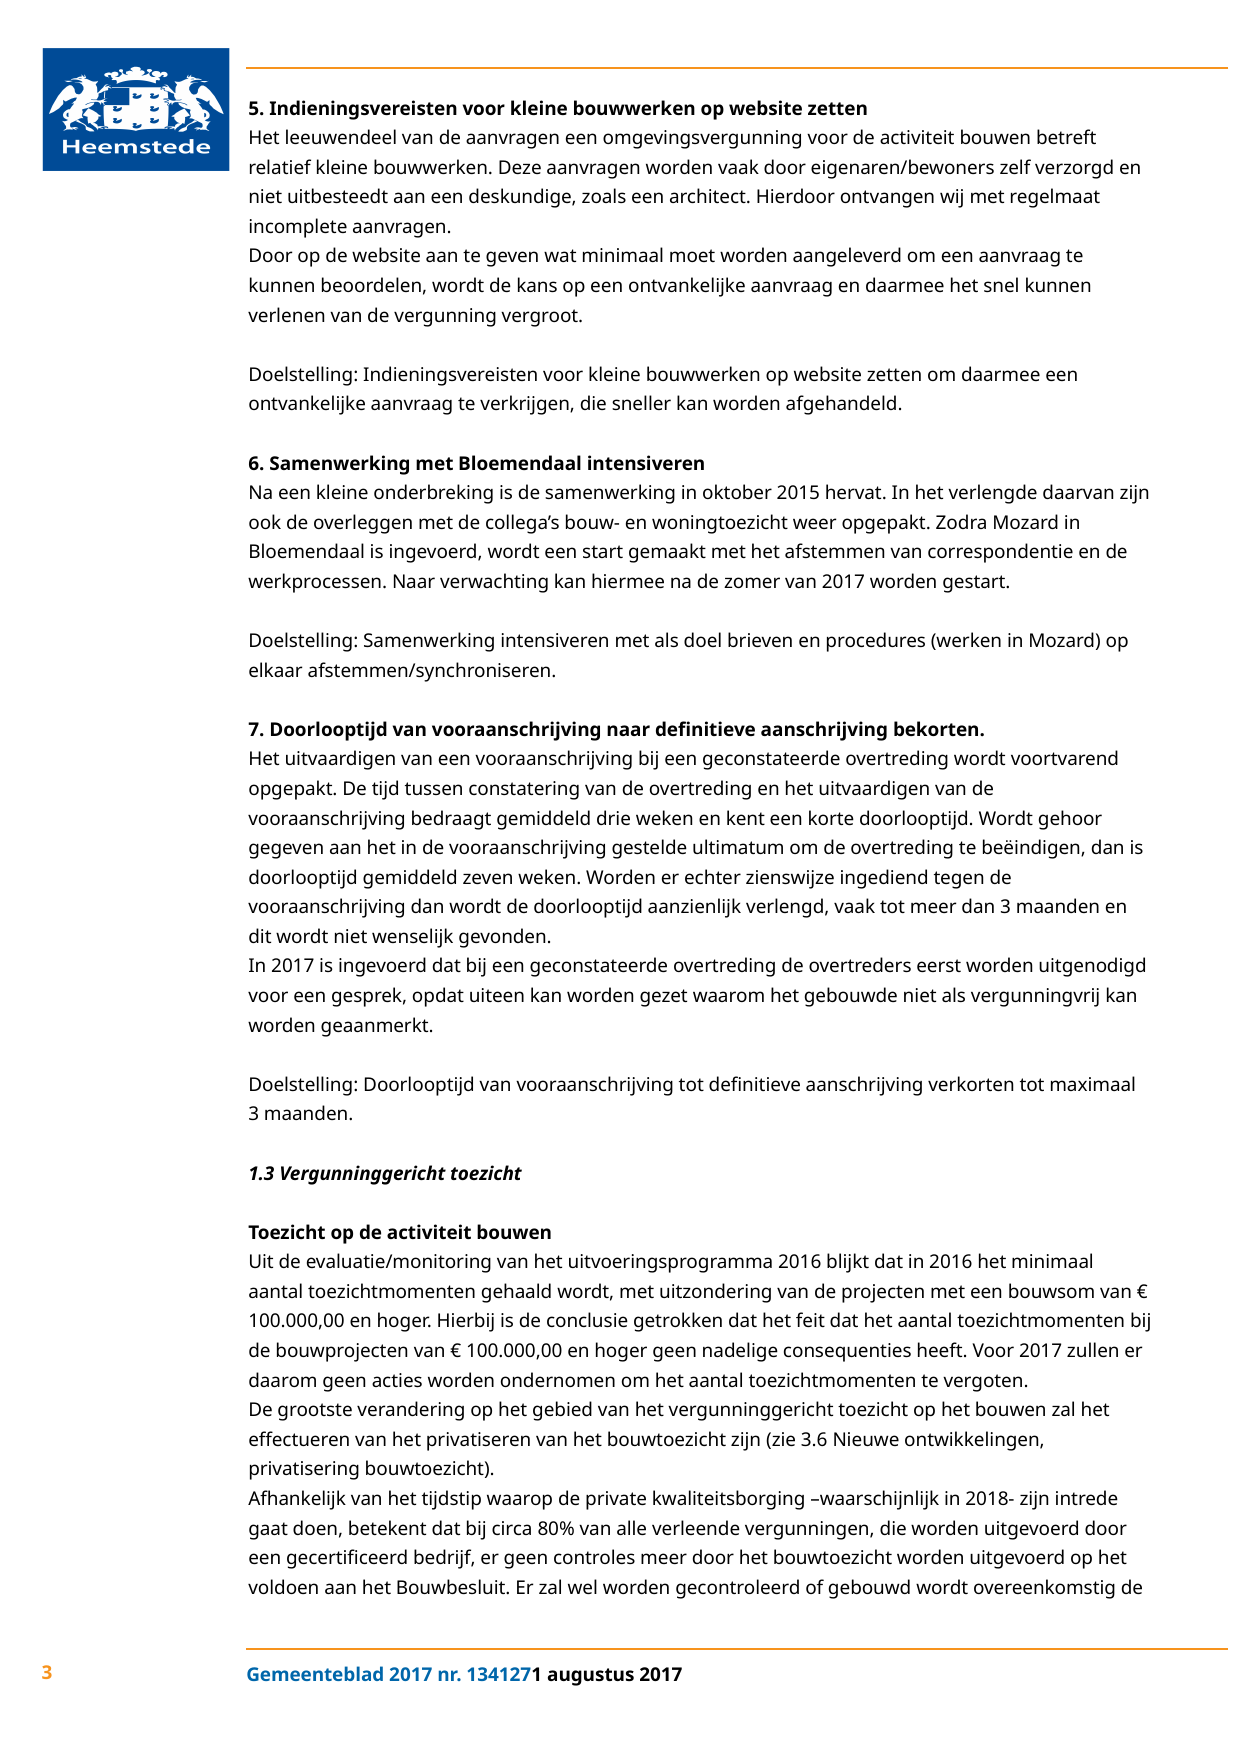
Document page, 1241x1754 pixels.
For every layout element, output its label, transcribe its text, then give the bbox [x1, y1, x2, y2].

text Door op de website aan te geven wat minimaal moet worden aangeleverd om een aanvraag te kunnen beoordelen, wordt de kans op een ontvankelijke aanvraag en daarmee het snel kunnen verlenen van de vergunning vergroot. [248, 243, 1152, 328]
text Doelstelling: Samenwerking intensiveren met als doel brieven en procedures (werken in Mozard) op elkaar afstemmen/synchroniseren. [248, 627, 1152, 683]
text 1.3 Vergunninggericht toezicht [248, 1160, 1152, 1186]
text 5. Indieningsvereisten voor kleine bouwwerken op website zetten [248, 95, 1152, 121]
text 7. Doorlooptijd van vooraanschrijving naar definitieve aanschrijving bekorten. [248, 716, 1152, 742]
text In 2017 is ingevoerd dat bij een geconstateerde overtreding de overtreders eerst worden uitgenodigd voor een gesprek, opdat uiteen kan worden gezet waarom het gebouwde niet als vergunningvrij kan worden geaanmerkt. [248, 953, 1152, 1038]
text Doelstelling: Doorlooptijd van vooraanschrijving tot definitieve aanschrijving verkorten tot maximaal 3 maanden. [248, 1071, 1152, 1126]
picture [41, 47, 231, 172]
text Doelstelling: Indieningsvereisten voor kleine bouwwerken op website zetten om daarmee een ontvankelijke aanvraag te verkrijgen, die sneller kan worden afgehandeld. [248, 361, 1152, 416]
text Uit de evaluatie/monitoring van het uitvoeringsprogramma 2016 blijkt dat in 2016 het minimaal aantal toezichtmomenten gehaald wordt, met uitzondering van de projecten met een bouwsom van € 100.000,00 en hoger. Hierbij is de conclusie getrokken dat het feit dat het aantal toezichtmomenten bij de bouwprojecten van € 100.000,00 en hoger geen nadelige consequenties heeft. Voor 2017 zullen er daarom geen acties worden ondernomen om het aantal toezichtmomenten te vergoten. [248, 1248, 1152, 1393]
text Het leeuwendeel van de aanvragen een omgevingsvergunning voor de activiteit bouwen betreft relatief kleine bouwwerken. Deze aanvragen worden vaak door eigenaren/bewoners zelf verzorgd en niet uitbesteedt aan een deskundige, zoals een architect. Hierdoor ontvangen wij met regelmaat incomplete aanvragen. [248, 124, 1152, 239]
text Het uitvaardigen van een vooraanschrijving bij een geconstateerde overtreding wordt voortvarend opgepakt. De tijd tussen constatering van de overtreding en het uitvaardigen van de vooraanschrijving bedraagt gemiddeld drie weken en kent een korte doorlooptijd. Wordt gehoor gegeven aan het in de vooraanschrijving gestelde ultimatum om de overtreding te beëindigen, dan is doorlooptijd gemiddeld zeven weken. Worden er echter zienswijze ingediend tegen de vooraanschrijving dan wordt de doorlooptijd aanzienlijk verlengd, vaak tot meer dan 3 maanden en dit wordt niet wenselijk gevonden. [248, 746, 1152, 949]
text Afhankelijk van het tijdstip waarop de private kwaliteitsborging –waarschijnlijk in 2018- zijn intrede gaat doen, betekent dat bij circa 80% van alle verleende vergunningen, die worden uitgevoerd door een gecertificeerd bedrijf, er geen controles meer door het bouwtoezicht worden uitgevoerd op het voldoen aan het Bouwbesluit. Er zal wel worden gecontroleerd of gebouwd wordt overeenkomstig de [248, 1485, 1152, 1600]
text Na een kleine onderbreking is de samenwerking in oktober 2015 hervat. In het verlengde daarvan zijn ook de overleggen met de collega’s bouw- en woningtoezicht weer opgepakt. Zodra Mozard in Bloemendaal is ingevoerd, wordt een start gemaakt met het afstemmen van correspondentie en de werkprocessen. Naar verwachting kan hiermee na de zomer van 2017 worden gestart. [248, 479, 1152, 594]
text De grootste verandering op het gebied van het vergunninggericht toezicht op het bouwen zal het effectueren van het privatiseren van het bouwtoezicht zijn (zie 3.6 Nieuwe ontwikkelingen, privatisering bouwtoezicht). [248, 1396, 1152, 1481]
text Toezicht op de activiteit bouwen [248, 1219, 1152, 1245]
text 6. Samenwerking met Bloemendaal intensiveren [248, 450, 1152, 476]
